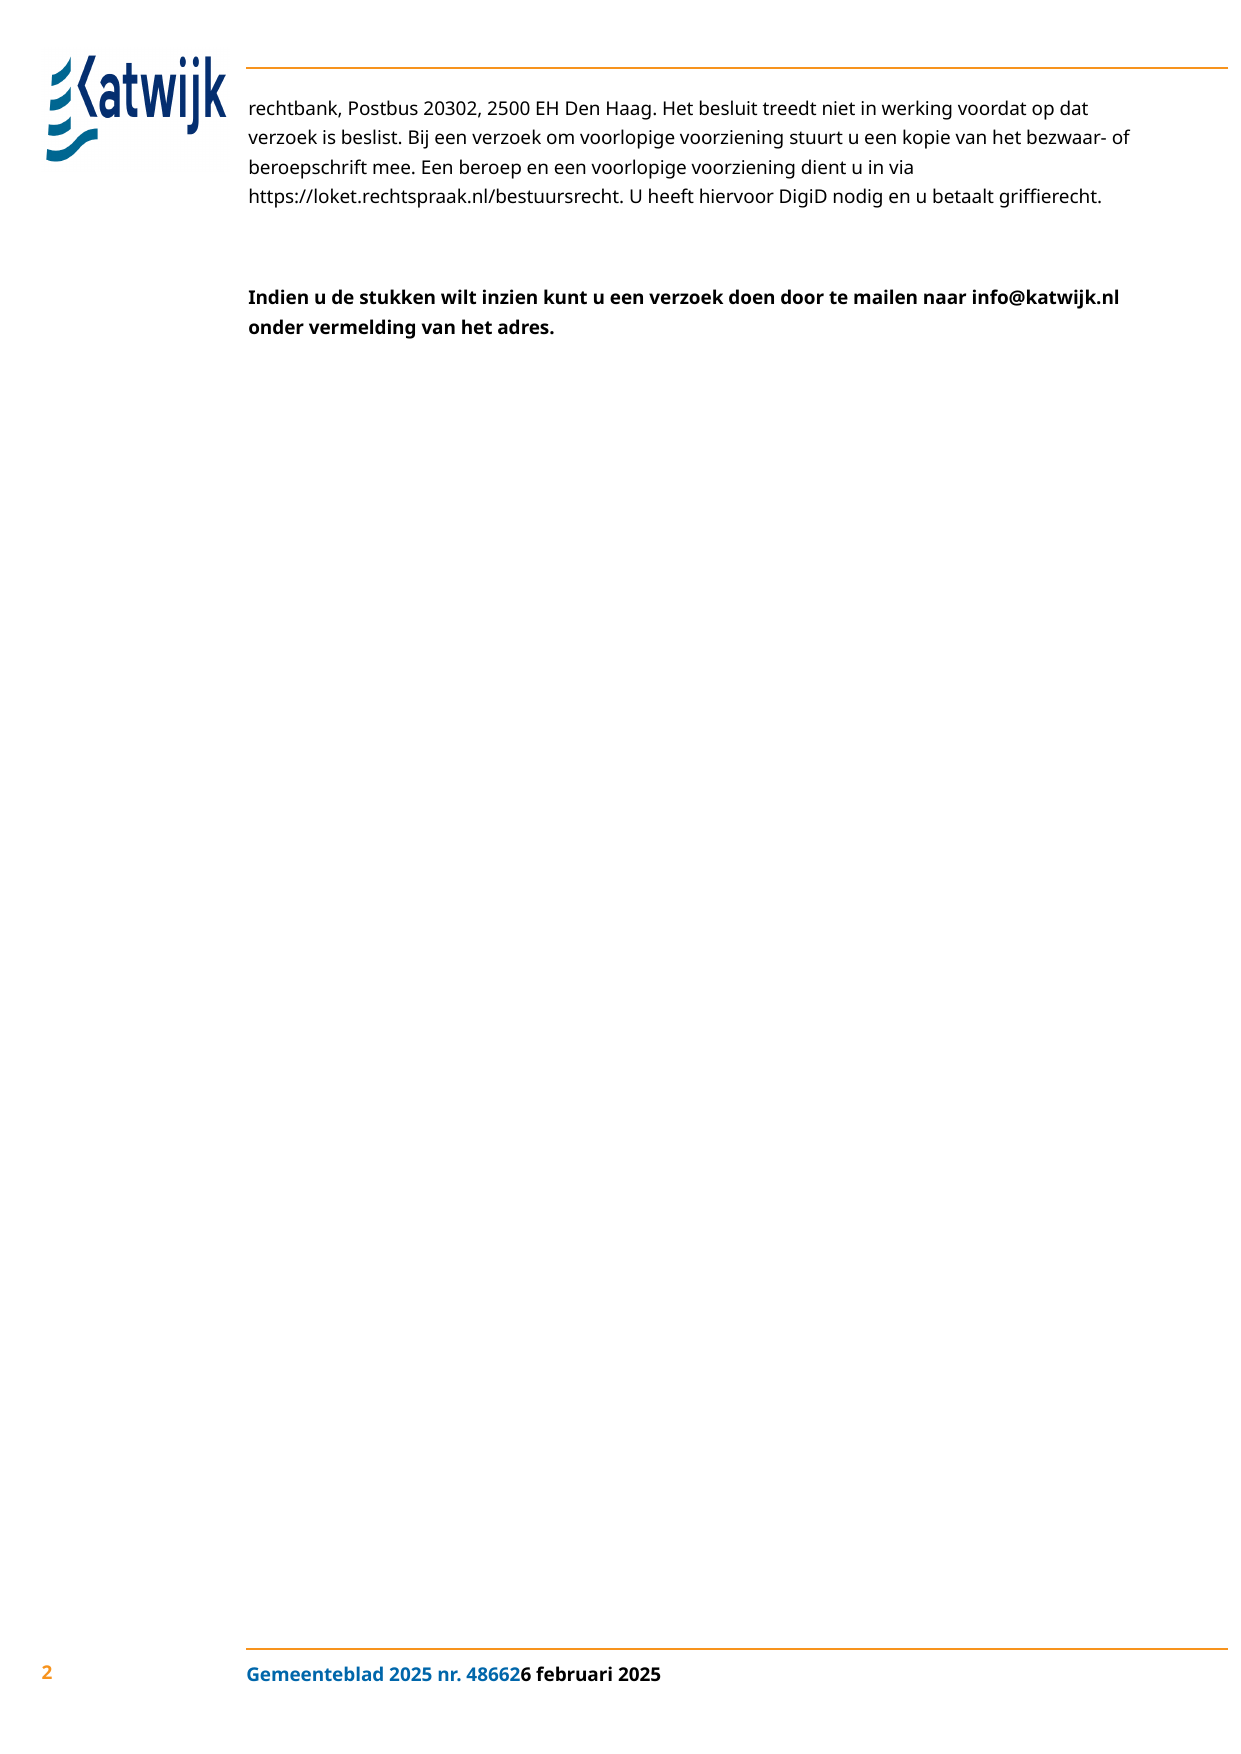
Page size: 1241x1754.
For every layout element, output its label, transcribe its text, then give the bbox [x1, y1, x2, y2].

text rechtbank, Postbus 20302, 2500 EH Den Haag. Het besluit treedt niet in werking voordat op dat verzoek is beslist. Bij een verzoek om voorlopige voorziening stuurt u een kopie van het bezwaar- of beroepschrift mee. Een beroep en een voorlopige voorziening dient u in via https://loket.rechtspraak.nl/bestuursrecht. U heeft hiervoor DigiD nodig en u betaalt griffierecht. [248, 95, 1152, 209]
picture [41, 47, 231, 172]
text Indien u de stukken wilt inzien kunt u een verzoek doen door te mailen naar info@katwijk.nl onder vermelding van het adres. [248, 284, 1152, 340]
